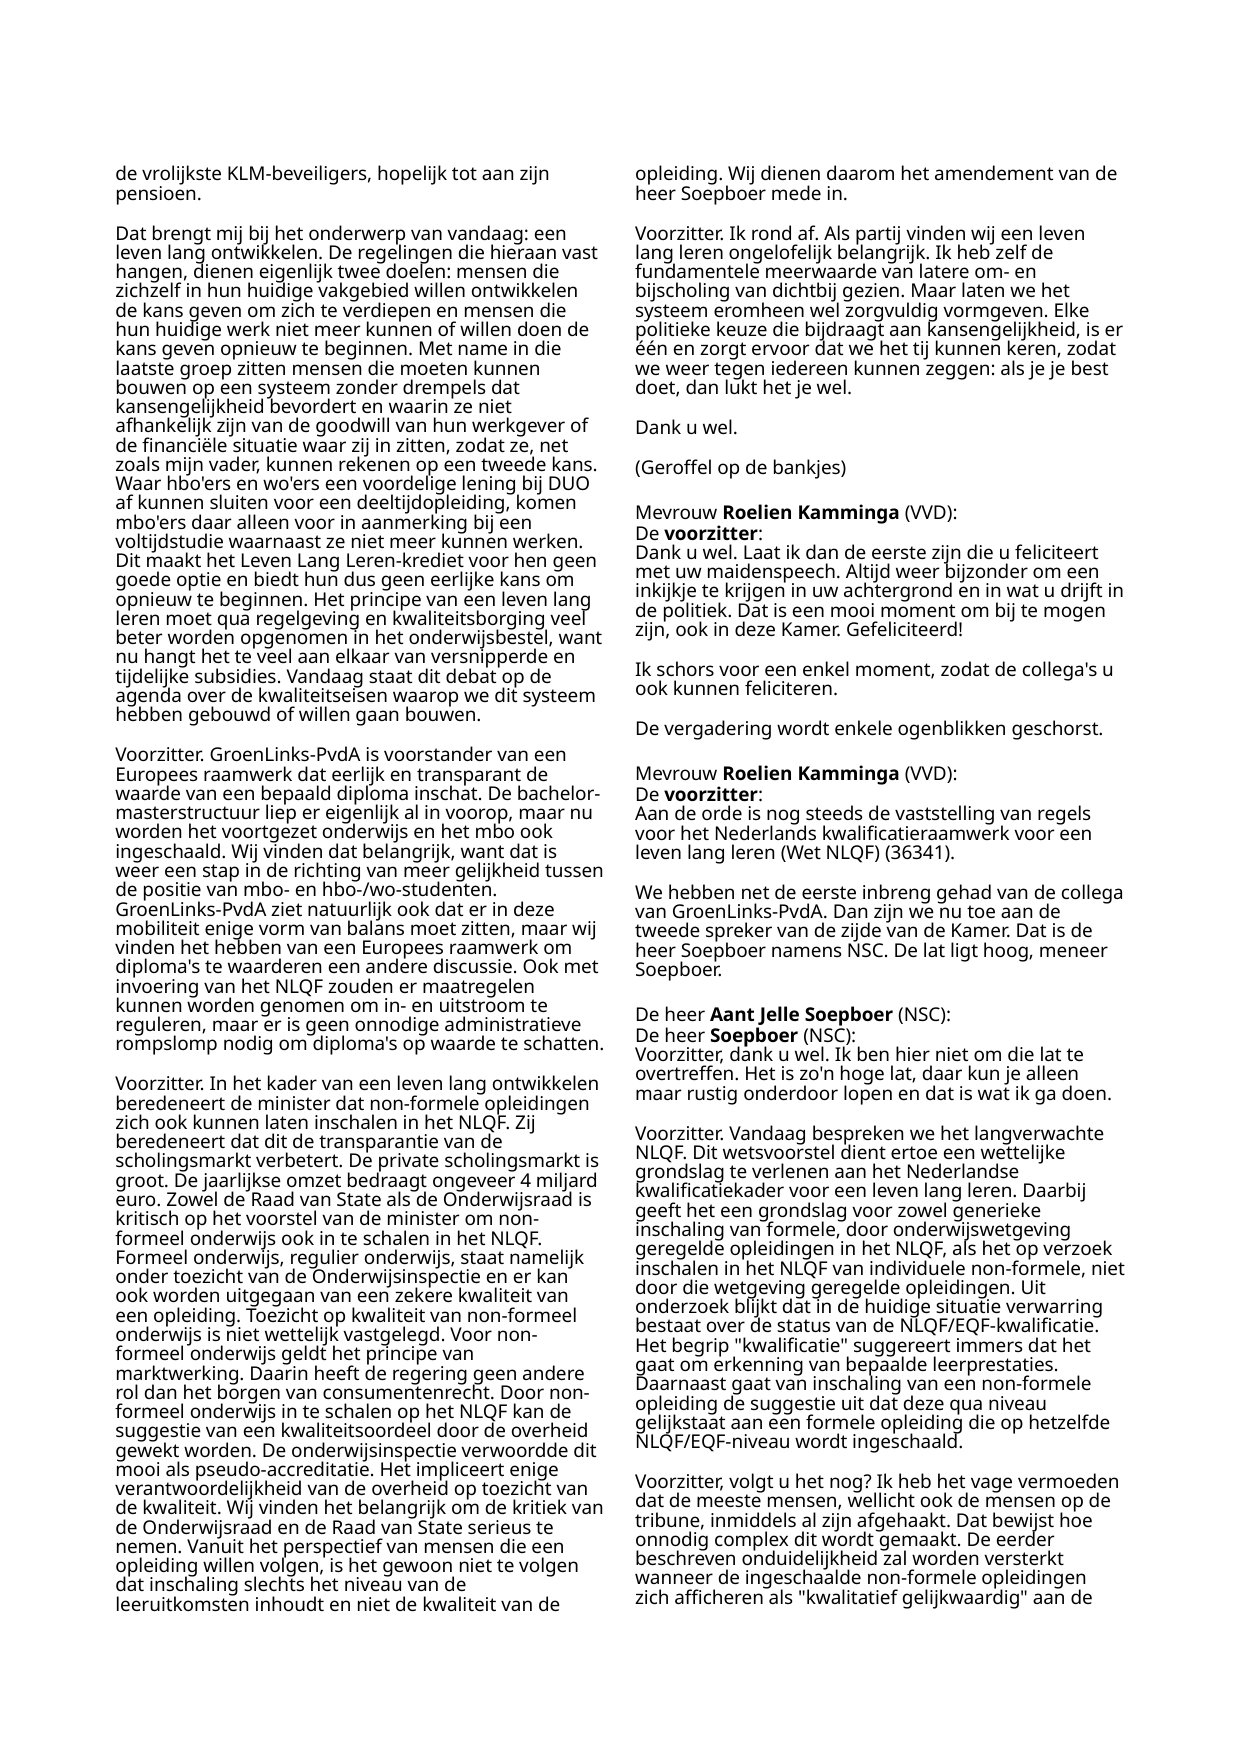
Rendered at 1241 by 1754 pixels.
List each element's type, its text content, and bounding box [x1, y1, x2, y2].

text Ik schors voor een enkel moment, zodat de collega's u ook kunnen feliciteren. [635, 661, 1125, 699]
text Voorzitter. Vandaag bespreken we het langverwachte NLQF. Dit wetsvoorstel dient ertoe een wettelijke grondslag te verlenen aan het Nederlandse kwalificatiekader voor een leven lang leren. Daarbij geeft het een grondslag voor zowel generieke inschaling van formele, door onderwijswetgeving geregelde opleidingen in het NLQF, als het op verzoek inschalen in het NLQF van individuele non-formele, niet door die wetgeving geregelde opleidingen. Uit onderzoek blijkt dat in de huidige situatie verwarring bestaat over de status van de NLQF/EQF-kwalificatie. Het begrip "kwalificatie" suggereert immers dat het gaat om erkenning van bepaalde leerprestaties. Daarnaast gaat van inschaling van een non-formele opleiding de suggestie uit dat deze qua niveau gelijkstaat aan een formele opleiding die op hetzelfde NLQF/EQF-niveau wordt ingeschaald. [635, 1125, 1125, 1452]
text Voorzitter, volgt u het nog? Ik heb het vage vermoeden dat de meeste mensen, wellicht ook de mensen op de tribune, inmiddels al zijn afgehaakt. Dat bewijst hoe onnodig complex dit wordt gemaakt. De eerder beschreven onduidelijkheid zal worden versterkt wanneer de ingeschaalde non-formele opleidingen zich afficheren als "kwalitatief gelijkwaardig" aan de [635, 1473, 1125, 1608]
text Voorzitter. GroenLinks-PvdA is voorstander van een Europees raamwerk dat eerlijk en transparant de waarde van een bepaald diploma inschat. De bachelor-masterstructuur liep er eigenlijk al in voorop, maar nu worden het voortgezet onderwijs en het mbo ook ingeschaald. Wij vinden dat belangrijk, want dat is weer een stap in de richting van meer gelijkheid tussen de positie van mbo- en hbo-/wo-studenten. GroenLinks-PvdA ziet natuurlijk ook dat er in deze mobiliteit enige vorm van balans moet zitten, maar wij vinden het hebben van een Europees raamwerk om diploma's te waarderen een andere discussie. Ook met invoering van het NLQF zouden er maatregelen kunnen worden genomen om in- en uitstroom te reguleren, maar er is geen onnodige administratieve rompslomp nodig om diploma's op waarde te schatten. [115, 746, 605, 1055]
text Dat brengt mij bij het onderwerp van vandaag: een leven lang ontwikkelen. De regelingen die hieraan vast hangen, dienen eigenlijk twee doelen: mensen die zichzelf in hun huidige vakgebied willen ontwikkelen de kans geven om zich te verdiepen en mensen die hun huidige werk niet meer kunnen of willen doen de kans geven opnieuw te beginnen. Met name in die laatste groep zitten mensen die moeten kunnen bouwen op een systeem zonder drempels dat kansengelijkheid bevordert en waarin ze niet afhankelijk zijn van de goodwill van hun werkgever of de financiële situatie waar zij in zitten, zodat ze, net zoals mijn vader, kunnen rekenen op een tweede kans. Waar hbo'ers en wo'ers een voordelige lening bij DUO af kunnen sluiten voor een deeltijdopleiding, komen mbo'ers daar alleen voor in aanmerking bij een voltijdstudie waarnaast ze niet meer kunnen werken. Dit maakt het Leven Lang Leren-krediet voor hen geen goede optie en biedt hun dus geen eerlijke kans om opnieuw te beginnen. Het principe van een leven lang leren moet qua regelgeving en kwaliteitsborging veel beter worden opgenomen in het onderwijsbestel, want nu hangt het te veel aan elkaar van versnipperde en tijdelijke subsidies. Vandaag staat dit debat op de agenda over de kwaliteitseisen waarop we dit systeem hebben gebouwd of willen gaan bouwen. [115, 224, 605, 726]
text De heer Aant Jelle Soepboer (NSC): [635, 1001, 1125, 1027]
text Dank u wel. Laat ik dan de eerste zijn die u feliciteert met uw maidenspeech. Altijd weer bijzonder om een inkijkje te krijgen in uw achtergrond en in wat u drijft in de politiek. Dat is een mooi moment om bij te mogen zijn, ook in deze Kamer. Gefeliciteerd! [635, 544, 1125, 640]
text Mevrouw Roelien Kamminga (VVD): [635, 499, 1125, 524]
text De heer Soepboer (NSC): [635, 1027, 1125, 1046]
text De voorzitter: [635, 786, 1125, 805]
text Voorzitter. In het kader van een leven lang ontwikkelen beredeneert de minister dat non-formele opleidingen zich ook kunnen laten inschalen in het NLQF. Zij beredeneert dat dit de transparantie van de scholingsmarkt verbetert. De private scholingsmarkt is groot. De jaarlijkse omzet bedraagt ongeveer 4 miljard euro. Zowel de Raad van State als de Onderwijsraad is kritisch op het voorstel van de minister om non-formeel onderwijs ook in te schalen in het NLQF. Formeel onderwijs, regulier onderwijs, staat namelijk onder toezicht van de Onderwijsinspectie en er kan ook worden uitgegaan van een zekere kwaliteit van een opleiding. Toezicht op kwaliteit van non-formeel onderwijs is niet wettelijk vastgelegd. Voor non-formeel onderwijs geldt het principe van marktwerking. Daarin heeft de regering geen andere rol dan het borgen van consumentenrecht. Door non-formeel onderwijs in te schalen op het NLQF kan de suggestie van een kwaliteitsoordeel door de overheid gewekt worden. De onderwijsinspectie verwoordde dit mooi als pseudo-accreditatie. Het impliceert enige verantwoordelijkheid van de overheid op toezicht van de kwaliteit. Wij vinden het belangrijk om de kritiek van de Onderwijsraad en de Raad van State serieus te nemen. Vanuit het perspectief van mensen die een opleiding willen volgen, is het gewoon niet te volgen dat inschaling slechts het niveau van de leeruitkomsten inhoudt en niet de kwaliteit van de [115, 1075, 605, 1615]
text Mevrouw Roelien Kamminga (VVD): [635, 760, 1125, 786]
text Dank u wel. [635, 419, 1125, 438]
text We hebben net de eerste inbreng gehad van de collega van GroenLinks-PvdA. Dan zijn we nu toe aan de tweede spreker van de zijde van de Kamer. Dat is de heer Soepboer namens NSC. De lat ligt hoog, meneer Soepboer. [635, 884, 1125, 980]
text De vergadering wordt enkele ogenblikken geschorst. [635, 720, 1125, 739]
text opleiding. Wij dienen daarom het amendement van de heer Soepboer mede in. [635, 165, 1125, 204]
text Aan de orde is nog steeds de vaststelling van regels voor het Nederlands kwalificatieraamwerk voor een leven lang leren (Wet NLQF) (36341). [635, 805, 1125, 863]
text Voorzitter, dank u wel. Ik ben hier niet om die lat te overtreffen. Het is zo'n hoge lat, daar kun je alleen maar rustig onderdoor lopen en dat is wat ik ga doen. [635, 1046, 1125, 1104]
text De voorzitter: [635, 524, 1125, 544]
text de vrolijkste KLM-beveiligers, hopelijk tot aan zijn pensioen. [115, 165, 605, 204]
text Voorzitter. Ik rond af. Als partij vinden wij een leven lang leren ongelofelijk belangrijk. Ik heb zelf de fundamentele meerwaarde van latere om- en bijscholing van dichtbij gezien. Maar laten we het systeem eromheen wel zorgvuldig vormgeven. Elke politieke keuze die bijdraagt aan kansengelijkheid, is er één en zorgt ervoor dat we het tij kunnen keren, zodat we weer tegen iedereen kunnen zeggen: als je je best doet, dan lukt het je wel. [635, 224, 1125, 398]
text (Geroffel op de bankjes) [635, 459, 1125, 478]
